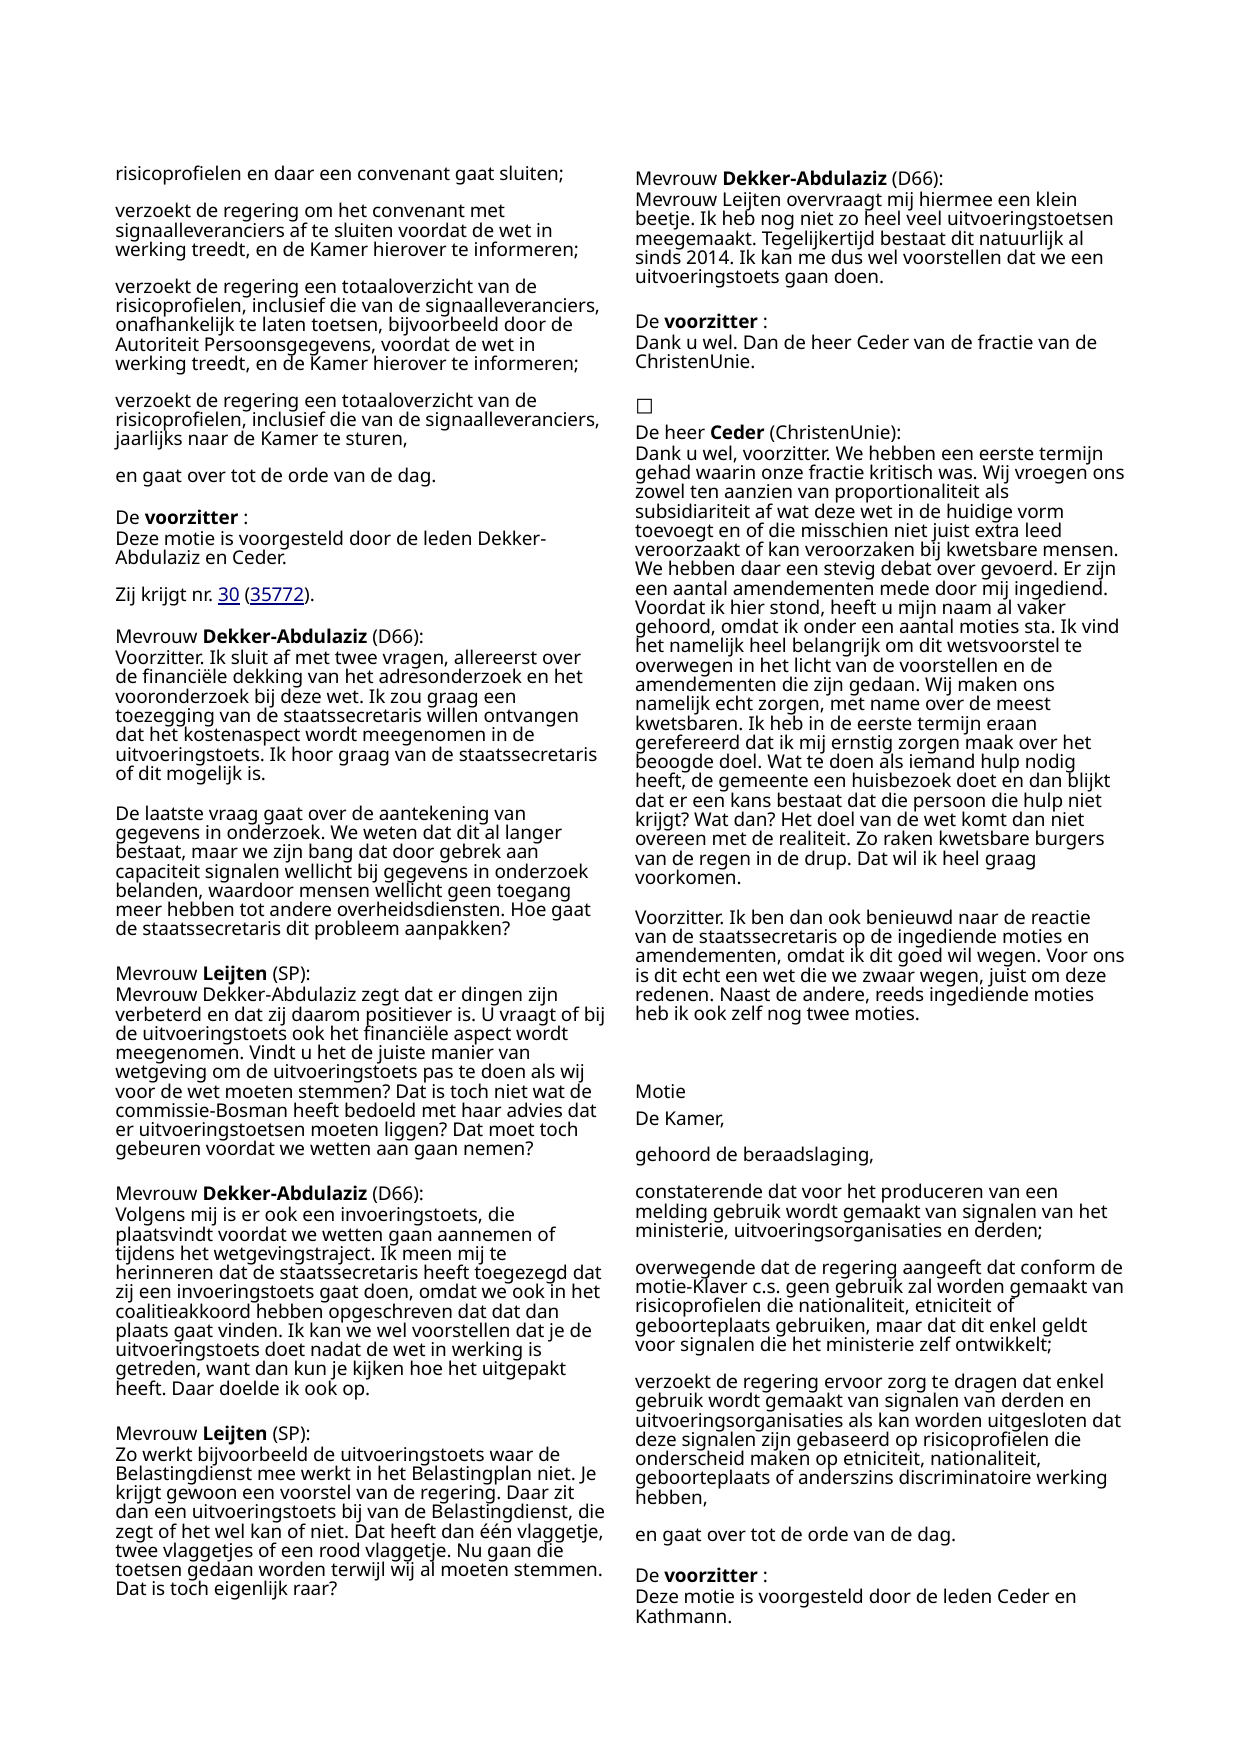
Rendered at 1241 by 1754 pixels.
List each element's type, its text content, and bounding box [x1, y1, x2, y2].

text overwegende dat de regering aangeeft dat conform de motie-Klaver c.s. geen gebruik zal worden gemaakt van risicoprofielen die nationaliteit, etniciteit of geboorteplaats gebruiken, maar dat dit enkel geldt voor signalen die het ministerie zelf ontwikkelt; [635, 1259, 1125, 1355]
text en gaat over tot de orde van de dag. [635, 1526, 1125, 1545]
text verzoekt de regering ervoor zorg te dragen dat enkel gebruik wordt gemaakt van signalen van derden en uitvoeringsorganisaties als kan worden uitgesloten dat deze signalen zijn gebaseerd op risicoprofielen die onderscheid maken op etniciteit, nationaliteit, geboorteplaats of anderszins discriminatoire werking hebben, [635, 1373, 1125, 1508]
text De voorzitter : [115, 504, 605, 530]
text Voorzitter. Ik sluit af met twee vragen, allereerst over de financiële dekking van het adresonderzoek en het vooronderzoek bij deze wet. Ik zou graag een toezegging van de staatssecretaris willen ontvangen dat het kostenaspect wordt meegenomen in de uitvoeringstoets. Ik hoor graag van de staatssecretaris of dit mogelijk is. [115, 649, 605, 784]
text Voorzitter. Ik ben dan ook benieuwd naar de reactie van de staatssecretaris op de ingediende moties en amendementen, omdat ik dit goed wil wegen. Voor ons is dit echt een wet die we zwaar wegen, juist om deze redenen. Naast de andere, reeds ingediende moties heb ik ook zelf nog twee moties. [635, 909, 1125, 1024]
text gehoord de beraadslaging, [635, 1146, 1125, 1166]
text Motie [635, 1078, 1125, 1103]
text Dank u wel, voorzitter. We hebben een eerste termijn gehad waarin onze fractie kritisch was. Wij vroegen ons zowel ten aanzien van proportionaliteit als subsidiariteit af wat deze wet in de huidige vorm toevoegt en of die misschien niet juist extra leed veroorzaakt of kan veroorzaken bij kwetsbare mensen. We hebben daar een stevig debat over gevoerd. Er zijn een aantal amendementen mede door mij ingediend. Voordat ik hier stond, heeft u mijn naam al vaker gehoord, omdat ik onder een aantal moties sta. Ik vind het namelijk heel belangrijk om dit wetsvoorstel te overwegen in het licht van de voorstellen en de amendementen die zijn gedaan. Wij maken ons namelijk echt zorgen, met name over de meest kwetsbaren. Ik heb in de eerste termijn eraan gerefereerd dat ik mij ernstig zorgen maak over het beoogde doel. Wat te doen als iemand hulp nodig heeft, de gemeente een huisbezoek doet en dan blijkt dat er een kans bestaat dat die persoon die hulp niet krijgt? Wat dan? Het doel van de wet komt dan niet overeen met de realiteit. Zo raken kwetsbare burgers van de regen in de drup. Dat wil ik heel graag voorkomen. [635, 445, 1125, 888]
text De heer Ceder (ChristenUnie): [635, 419, 1125, 445]
text Zo werkt bijvoorbeeld de uitvoeringstoets waar de Belastingdienst mee werkt in het Belastingplan niet. Je krijgt gewoon een voorstel van de regering. Daar zit dan een uitvoeringstoets bij van de Belastingdienst, die zegt of het wel kan of niet. Dat heeft dan één vlaggetje, twee vlaggetjes of een rood vlaggetje. Nu gaan die toetsen gedaan worden terwijl wij al moeten stemmen. Dat is toch eigenlijk raar? [115, 1446, 605, 1600]
text Mevrouw Dekker-Abdulaziz (D66): [115, 623, 605, 649]
text ⬜ [635, 393, 1125, 419]
text Mevrouw Dekker-Abdulaziz zegt dat er dingen zijn verbeterd en dat zij daarom positiever is. U vraagt of bij de uitvoeringstoets ook het financiële aspect wordt meegenomen. Vindt u het de juiste manier van wetgeving om de uitvoeringstoets pas te doen als wij voor de wet moeten stemmen? Dat is toch niet wat de commissie-Bosman heeft bedoeld met haar advies dat er uitvoeringstoetsen moeten liggen? Dat moet toch gebeuren voordat we wetten aan gaan nemen? [115, 986, 605, 1160]
text De laatste vraag gaat over de aantekening van gegevens in onderzoek. We weten dat dit al langer bestaat, maar we zijn bang dat door gebrek aan capaciteit signalen wellicht bij gegevens in onderzoek belanden, waardoor mensen wellicht geen toegang meer hebben tot andere overheidsdiensten. Hoe gaat de staatssecretaris dit probleem aanpakken? [115, 805, 605, 940]
text Mevrouw Leijten (SP): [115, 961, 605, 986]
text risicoprofielen en daar een convenant gaat sluiten; [115, 165, 605, 184]
text verzoekt de regering een totaaloverzicht van de risicoprofielen, inclusief die van de signaalleveranciers, jaarlijks naar de Kamer te sturen, [115, 392, 605, 450]
text Zij krijgt nr. 30 (35772). [115, 586, 605, 606]
text verzoekt de regering om het convenant met signaalleveranciers af te sluiten voordat de wet in werking treedt, en de Kamer hierover te informeren; [115, 202, 605, 260]
text Dank u wel. Dan de heer Ceder van de fractie van de ChristenUnie. [635, 334, 1125, 372]
text Mevrouw Dekker-Abdulaziz (D66): [115, 1181, 605, 1206]
text Mevrouw Leijten (SP): [115, 1420, 605, 1446]
text en gaat over tot de orde van de dag. [115, 467, 605, 487]
text verzoekt de regering een totaaloverzicht van de risicoprofielen, inclusief die van de signaalleveranciers, onafhankelijk te laten toetsen, bijvoorbeeld door de Autoriteit Persoonsgegevens, voordat de wet in werking treedt, en de Kamer hierover te informeren; [115, 278, 605, 374]
text Mevrouw Dekker-Abdulaziz (D66): [635, 165, 1125, 191]
text De voorzitter : [635, 1563, 1125, 1588]
text constaterende dat voor het produceren van een melding gebruik wordt gemaakt van signalen van het ministerie, uitvoeringsorganisaties en derden; [635, 1183, 1125, 1241]
text Volgens mij is er ook een invoeringstoets, die plaatsvindt voordat we wetten gaan aannemen of tijdens het wetgevingstraject. Ik meen mij te herinneren dat de staatssecretaris heeft toegezegd dat zij een invoeringstoets gaat doen, omdat we ook in het coalitieakkoord hebben opgeschreven dat dat dan plaats gaat vinden. Ik kan we wel voorstellen dat je de uitvoeringstoets doet nadat de wet in werking is getreden, want dan kun je kijken hoe het uitgepakt heeft. Daar doelde ik ook op. [115, 1206, 605, 1399]
text Deze motie is voorgesteld door de leden Dekker-Abdulaziz en Ceder. [115, 530, 605, 569]
text De Kamer, [635, 1109, 1125, 1129]
text Mevrouw Leijten overvraagt mij hiermee een klein beetje. Ik heb nog niet zo heel veel uitvoeringstoetsen meegemaakt. Tegelijkertijd bestaat dit natuurlijk al sinds 2014. Ik kan me dus wel voorstellen dat we een uitvoeringstoets gaan doen. [635, 191, 1125, 287]
text De voorzitter : [635, 308, 1125, 334]
text Deze motie is voorgesteld door de leden Ceder en Kathmann. [635, 1588, 1125, 1627]
